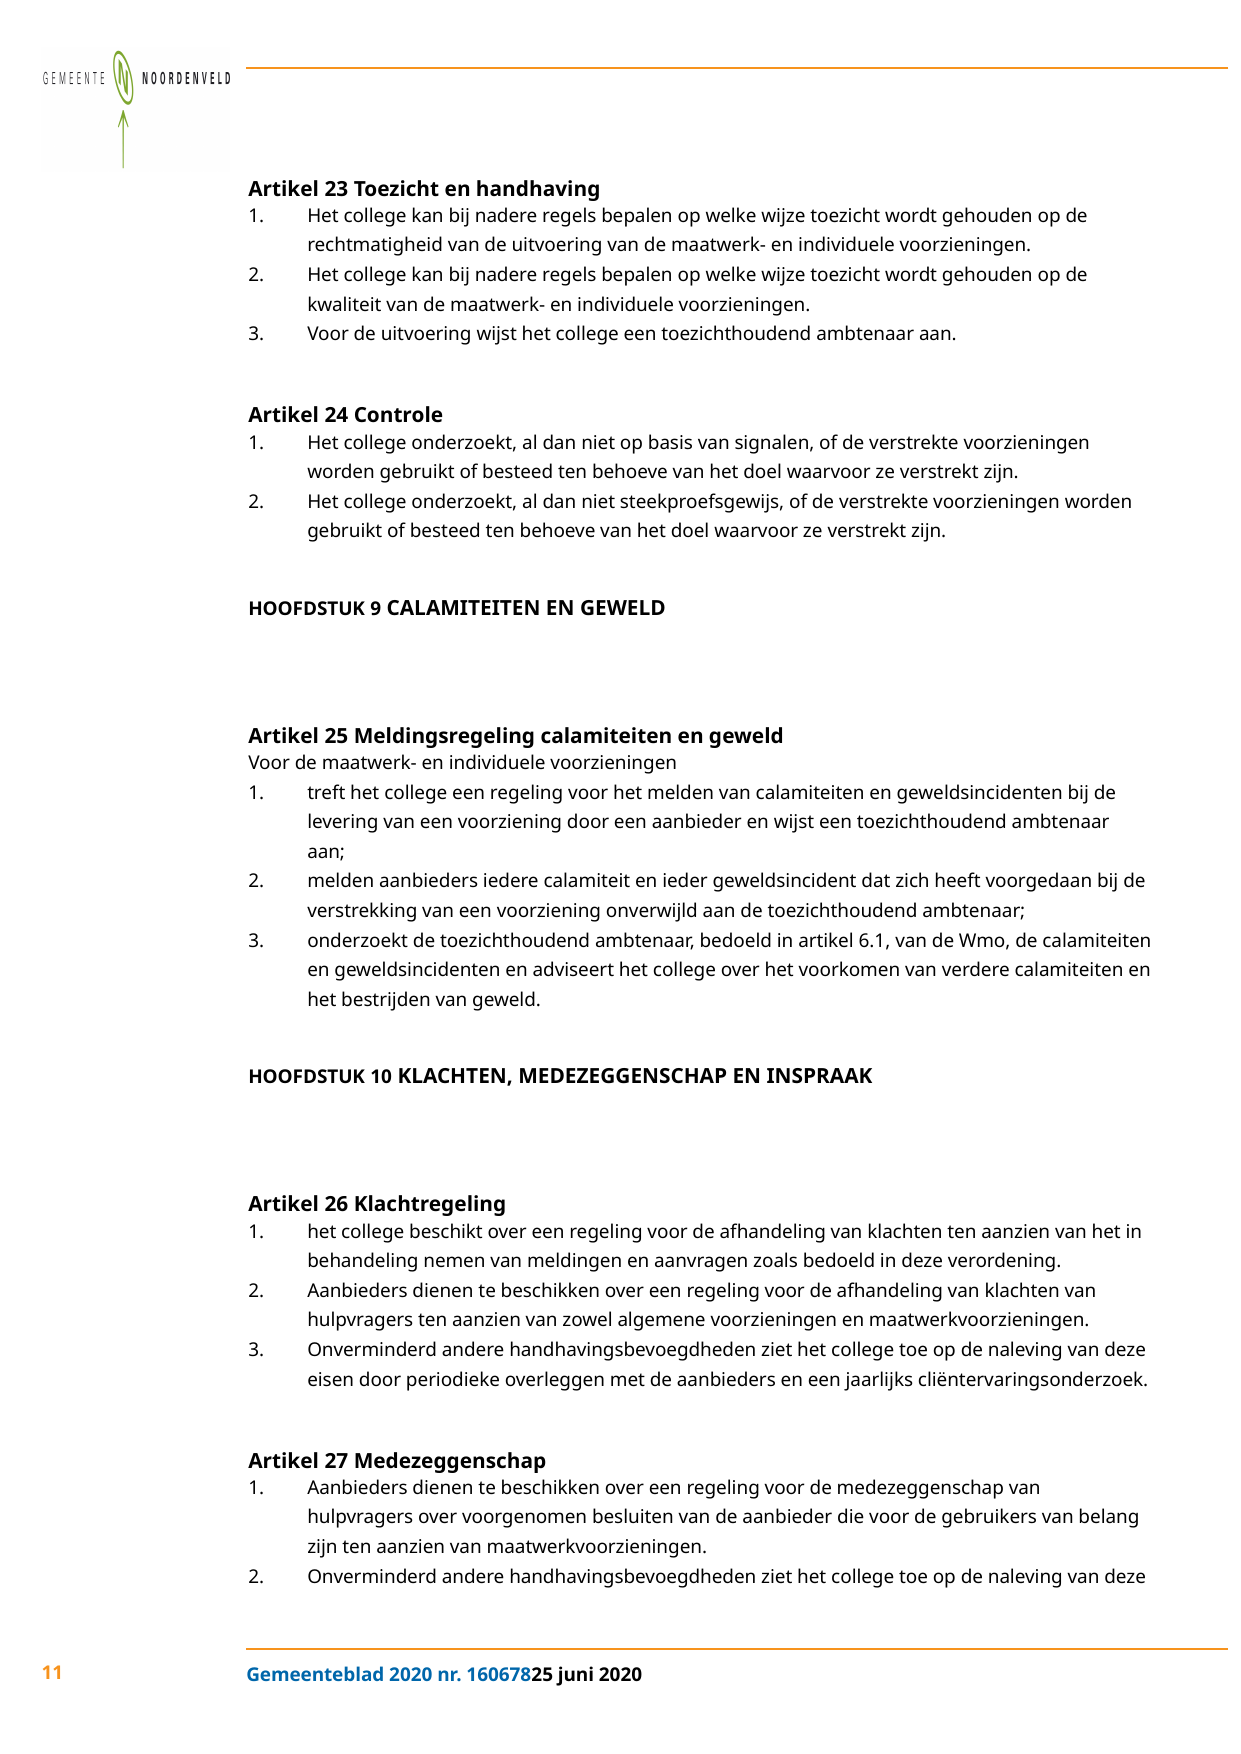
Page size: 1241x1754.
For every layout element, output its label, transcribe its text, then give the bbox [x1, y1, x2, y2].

text Artikel 27 Medezeggenschap [248, 1446, 1152, 1474]
list Onverminderd andere handhavingsbevoegdheden ziet het college toe op de naleving van deze eisen door periodieke overleggen met de aanbieders en een jaarlijks cliëntervaringsonderzoek. [248, 1336, 1152, 1391]
list melden aanbieders iedere calamiteit en ieder geweldsincident dat zich heeft voorgedaan bij de verstrekking van een voorziening onverwijld aan de toezichthoudend ambtenaar; [248, 868, 1152, 923]
list treft het college een regeling voor het melden van calamiteiten en geweldsincidenten bij de levering van een voorziening door een aanbieder en wijst een toezichthoudend ambtenaar aan; [248, 779, 1152, 864]
list Onverminderd andere handhavingsbevoegdheden ziet het college toe op de naleving van deze [248, 1563, 1152, 1589]
text Artikel 26 Klachtregeling [248, 1189, 1152, 1218]
text HOOFDSTUK 9 CALAMITEITEN EN GEWELD [248, 593, 1152, 621]
text Artikel 23 Toezicht en handhaving [248, 174, 1152, 202]
list Voor de uitvoering wijst het college een toezichthoudend ambtenaar aan. [248, 320, 1152, 346]
picture [41, 47, 231, 172]
text Voor de maatwerk- en individuele voorzieningen [248, 749, 1152, 775]
list het college beschikt over een regeling voor de afhandeling van klachten ten aanzien van het in behandeling nemen van meldingen en aanvragen zoals bedoeld in deze verordening. [248, 1218, 1152, 1273]
list Het college onderzoekt, al dan niet op basis van signalen, of de verstrekte voorzieningen worden gebruikt of besteed ten behoeve van het doel waarvoor ze verstrekt zijn. [248, 429, 1152, 484]
list Het college kan bij nadere regels bepalen op welke wijze toezicht wordt gehouden op de rechtmatigheid van de uitvoering van de maatwerk- en individuele voorzieningen. [248, 202, 1152, 257]
list Het college kan bij nadere regels bepalen op welke wijze toezicht wordt gehouden op de kwaliteit van de maatwerk- en individuele voorzieningen. [248, 261, 1152, 317]
list Aanbieders dienen te beschikken over een regeling voor de medezeggenschap van hulpvragers over voorgenomen besluiten van de aanbieder die voor de gebruikers van belang zijn ten aanzien van maatwerkvoorzieningen. [248, 1474, 1152, 1559]
text Artikel 25 Meldingsregeling calamiteiten en geweld [248, 721, 1152, 749]
text HOOFDSTUK 10 KLACHTEN, MEDEZEGGENSCHAP EN INSPRAAK [248, 1061, 1152, 1090]
list onderzoekt de toezichthoudend ambtenaar, bedoeld in artikel 6.1, van de Wmo, de calamiteiten en geweldsincidenten en adviseert het college over het voorkomen van verdere calamiteiten en het bestrijden van geweld. [248, 927, 1152, 1012]
list Aanbieders dienen te beschikken over een regeling voor de afhandeling van klachten van hulpvragers ten aanzien van zowel algemene voorzieningen en maatwerkvoorzieningen. [248, 1277, 1152, 1332]
list Het college onderzoekt, al dan niet steekproefsgewijs, of de verstrekte voorzieningen worden gebruikt of besteed ten behoeve van het doel waarvoor ze verstrekt zijn. [248, 488, 1152, 543]
text Artikel 24 Controle [248, 400, 1152, 429]
